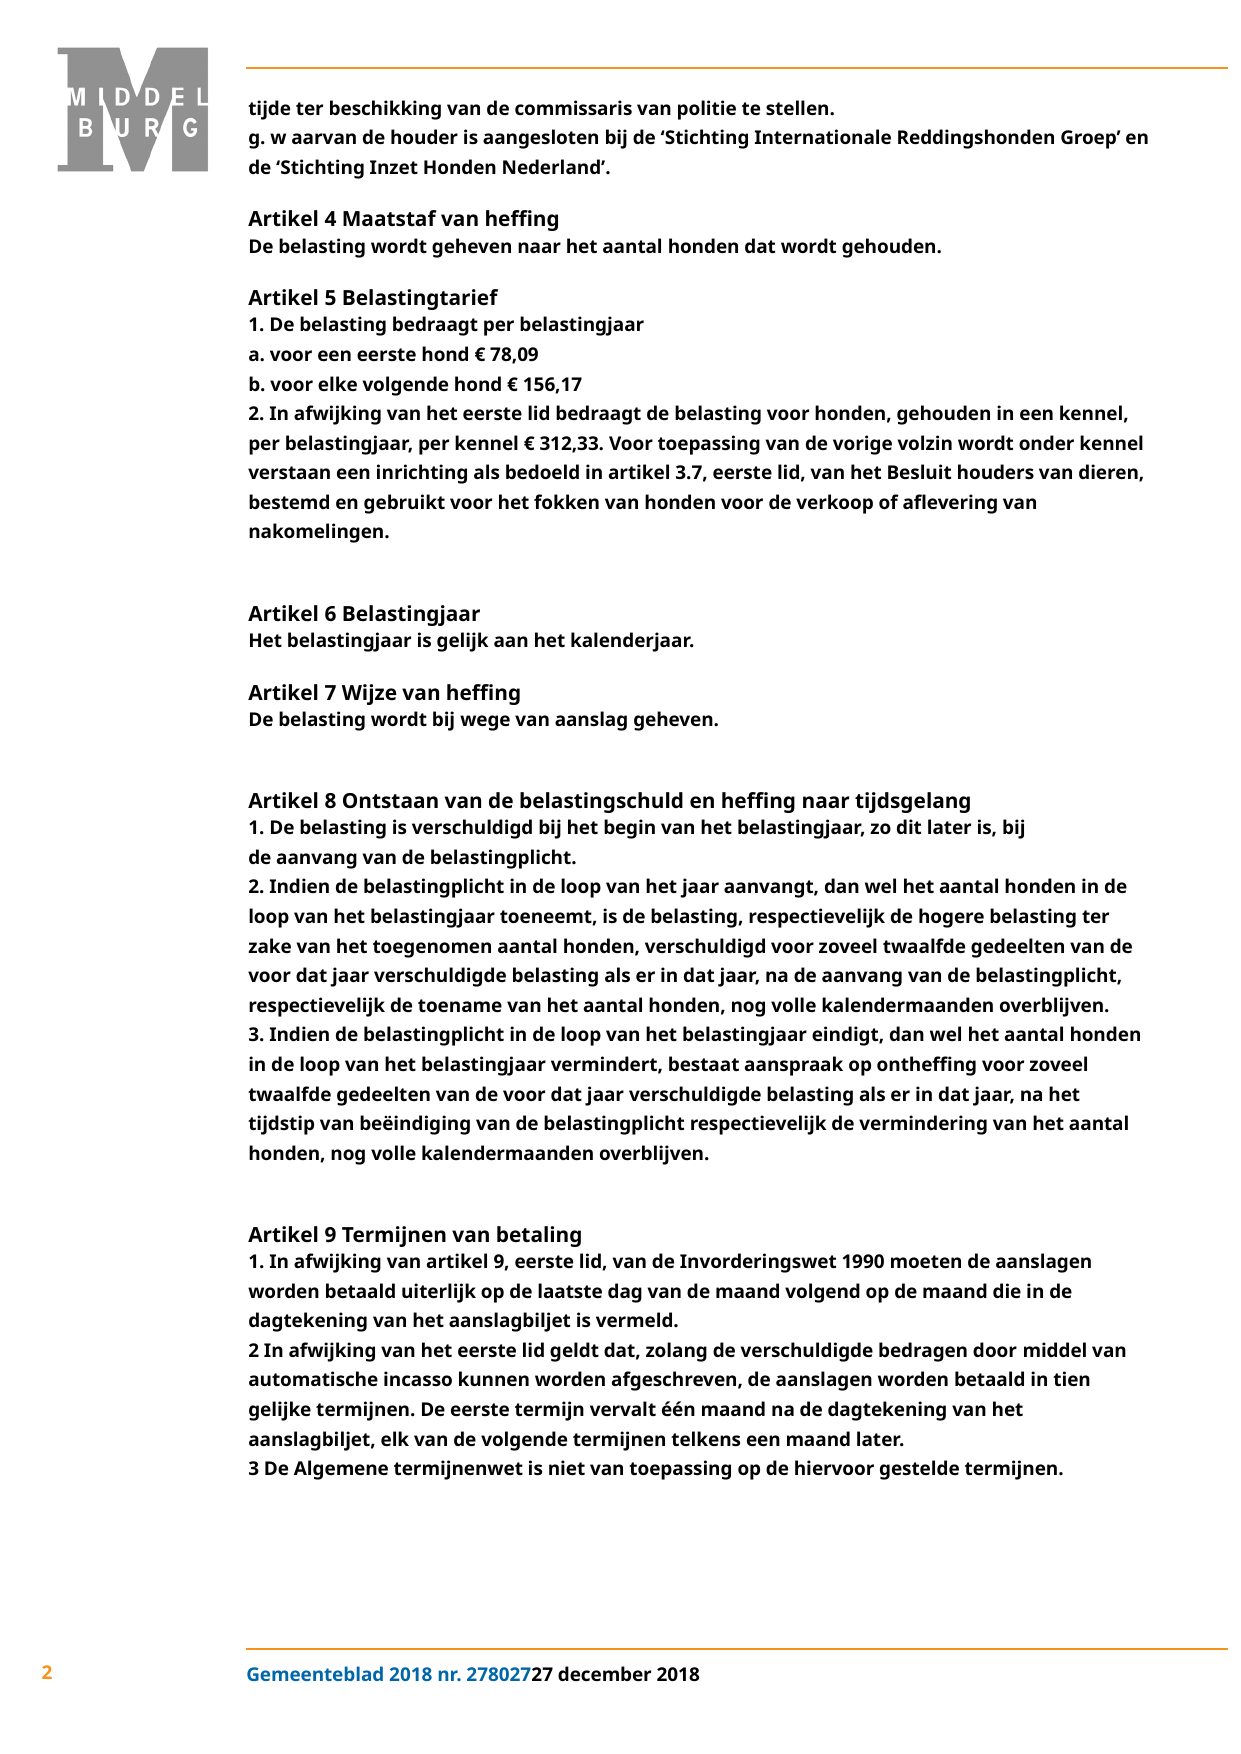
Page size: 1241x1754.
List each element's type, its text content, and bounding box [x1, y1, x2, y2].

text a. voor een eerste hond € 78,09 [248, 341, 1152, 367]
text De belasting wordt geheven naar het aantal honden dat wordt gehouden. [248, 233, 1152, 258]
text Het belastingjaar is gelijk aan het kalenderjaar. [248, 627, 1152, 653]
text Artikel 7 Wijze van heffing [248, 678, 1152, 706]
text 2. In afwijking van het eerste lid bedraagt de belasting voor honden, gehouden in een kennel, per belastingjaar, per kennel € 312,33. Voor toepassing van de vorige volzin wordt onder kennel verstaan een inrichting als bedoeld in artikel 3.7, eerste lid, van het Besluit houders van dieren, bestemd en gebruikt voor het fokken van honden voor de verkoop of aflevering van nakomelingen. [248, 400, 1152, 544]
text 2 In afwijking van het eerste lid geldt dat, zolang de verschuldigde bedragen door middel van automatische incasso kunnen worden afgeschreven, de aanslagen worden betaald in tien gelijke termijnen. De eerste termijn vervalt één maand na de dagtekening van het aanslagbiljet, elk van de volgende termijnen telkens een maand later. [248, 1337, 1152, 1452]
text Artikel 6 Belastingjaar [248, 599, 1152, 627]
picture [41, 47, 231, 172]
text Artikel 4 Maatstaf van heffing [248, 204, 1152, 233]
text 3 De Algemene termijnenwet is niet van toepassing op de hiervoor gestelde termijnen. [248, 1455, 1152, 1481]
text 1. De belasting bedraagt per belastingjaar [248, 312, 1152, 337]
text 1. De belasting is verschuldigd bij het begin van het belastingjaar, zo dit later is, bij [248, 814, 1152, 840]
text 2. Indien de belastingplicht in de loop van het jaar aanvangt, dan wel het aantal honden in de loop van het belastingjaar toeneemt, is de belasting, respectievelijk de hogere belasting ter zake van het toegenomen aantal honden, verschuldigd voor zoveel twaalfde gedeelten van de voor dat jaar verschuldigde belasting als er in dat jaar, na de aanvang van de belastingplicht, respectievelijk de toename van het aantal honden, nog volle kalendermaanden overblijven. [248, 874, 1152, 1018]
text tijde ter beschikking van de commissaris van politie te stellen. [248, 95, 1152, 121]
text b. voor elke volgende hond € 156,17 [248, 371, 1152, 397]
text 3. Indien de belastingplicht in de loop van het belastingjaar eindigt, dan wel het aantal honden in de loop van het belastingjaar vermindert, bestaat aanspraak op ontheffing voor zoveel twaalfde gedeelten van de voor dat jaar verschuldigde belasting als er in dat jaar, na het tijdstip van beëindiging van de belastingplicht respectievelijk de vermindering van het aantal honden, nog volle kalendermaanden overblijven. [248, 1022, 1152, 1166]
text Artikel 8 Ontstaan van de belastingschuld en heffing naar tijdsgelang [248, 786, 1152, 814]
text de aanvang van de belastingplicht. [248, 844, 1152, 870]
text Artikel 5 Belastingtarief [248, 283, 1152, 312]
text 1. In afwijking van artikel 9, eerste lid, van de Invorderingswet 1990 moeten de aanslagen worden betaald uiterlijk op de laatste dag van de maand volgend op de maand die in de dagtekening van het aanslagbiljet is vermeld. [248, 1248, 1152, 1333]
text De belasting wordt bij wege van aanslag geheven. [248, 706, 1152, 732]
text Artikel 9 Termijnen van betaling [248, 1220, 1152, 1248]
text g. w aarvan de houder is aangesloten bij de ‘Stichting Internationale Reddingshonden Groep’ en de ‘Stichting Inzet Honden Nederland’. [248, 124, 1152, 180]
